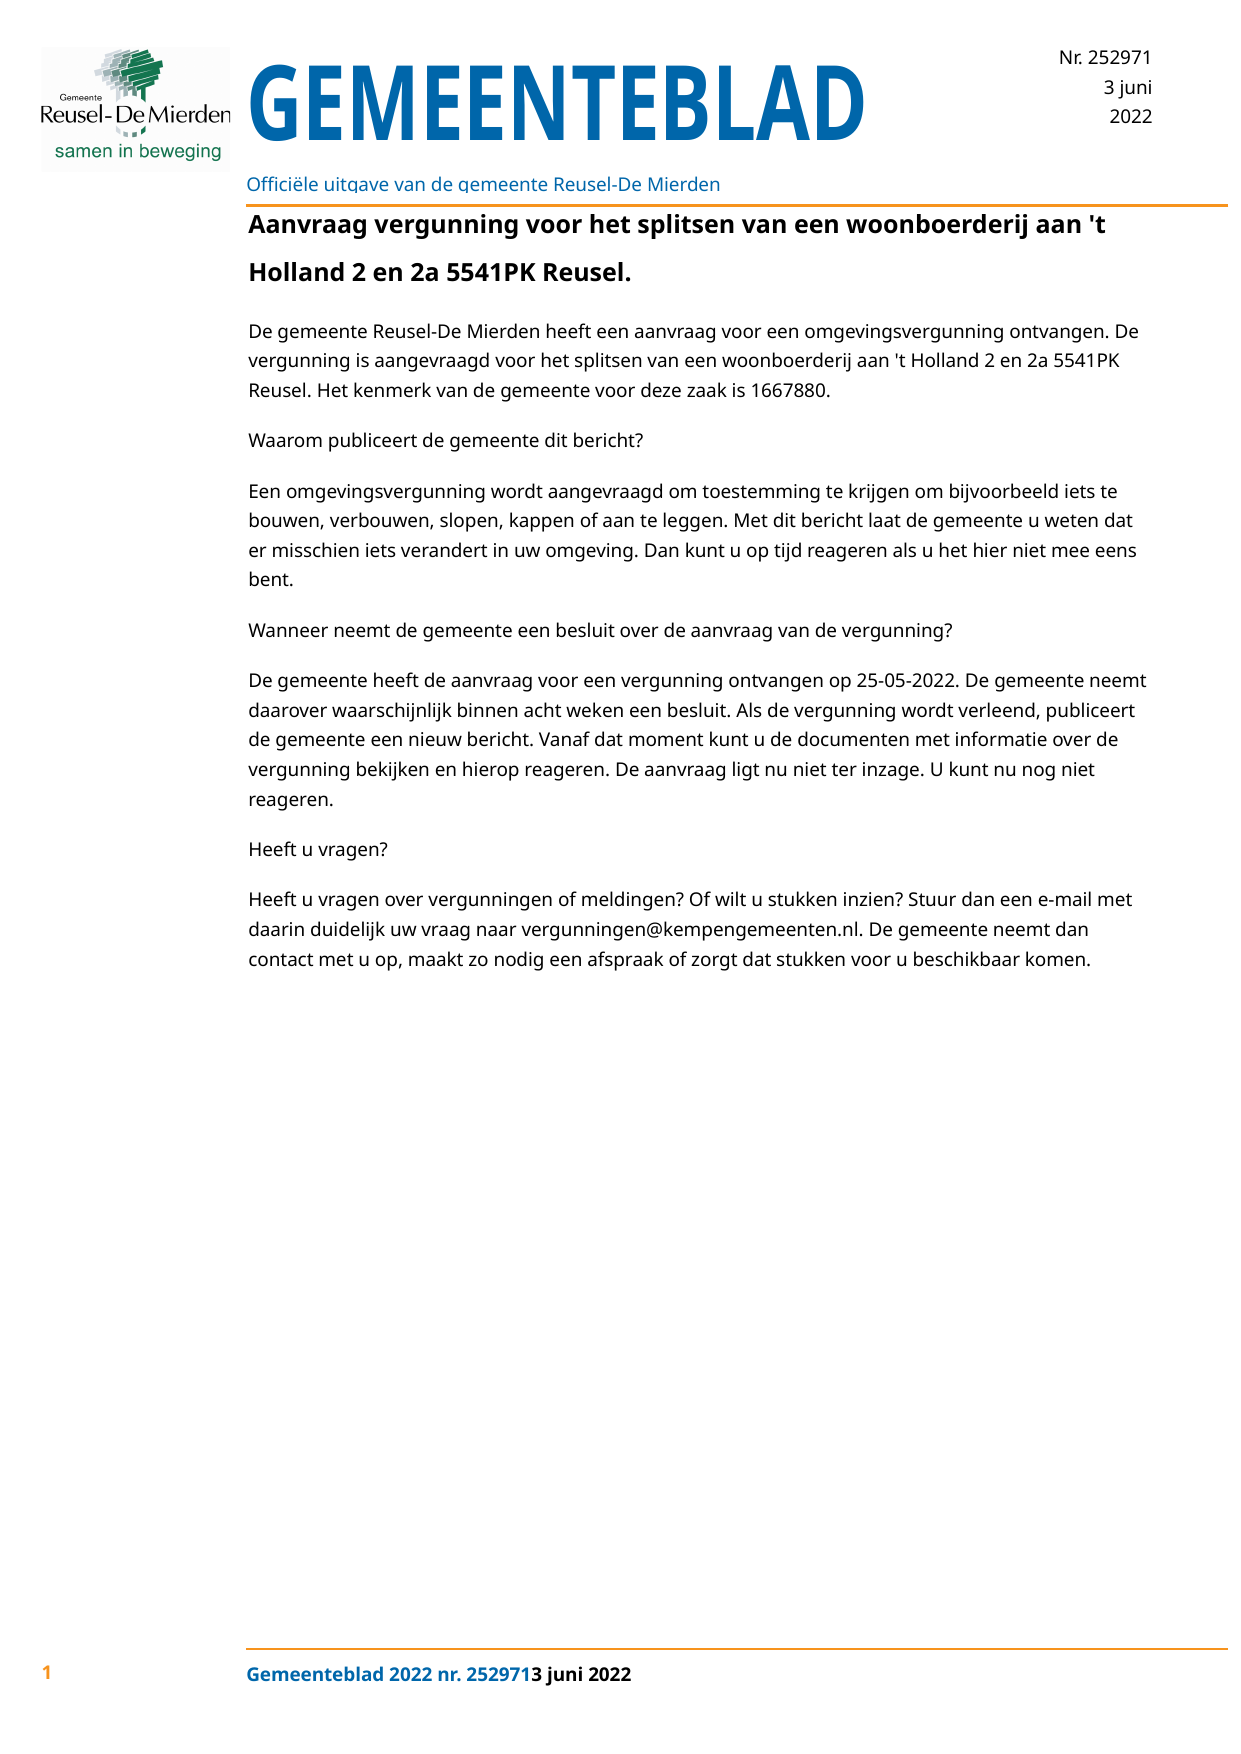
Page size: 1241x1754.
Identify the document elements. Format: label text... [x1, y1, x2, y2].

text Waarom publiceert de gemeente dit bericht? [248, 427, 1152, 453]
text De gemeente Reusel-De Mierden heeft een aanvraag voor een omgevingsvergunning ontvangen. De vergunning is aangevraagd voor het splitsen van een woonboerderij aan 't Holland 2 en 2a 5541PK Reusel. Het kenmerk van de gemeente voor deze zaak is 1667880. [248, 318, 1152, 403]
text De gemeente heeft de aanvraag voor een vergunning ontvangen op 25-05-2022. De gemeente neemt daarover waarschijnlijk binnen acht weken een besluit. Als de vergunning wordt verleend, publiceert de gemeente een nieuw bericht. Vanaf dat moment kunt u de documenten met informatie over de vergunning bekijken en hierop reageren. De aanvraag ligt nu niet ter inzage. U kunt nu nog niet reageren. [248, 667, 1152, 812]
text Heeft u vragen over vergunningen of meldingen? Of wilt u stukken inzien? Stuur dan een e-mail met daarin duidelijk uw vraag naar vergunningen@kempengemeenten.nl. De gemeente neemt dan contact met u op, maakt zo nodig een afspraak of zorgt dat stukken voor u beschikbaar komen. [248, 887, 1152, 972]
text Heeft u vragen? [248, 836, 1152, 862]
text Een omgevingsvergunning wordt aangevraagd om toestemming te krijgen om bijvoorbeeld iets te bouwen, verbouwen, slopen, kappen of aan te leggen. Met dit bericht laat de gemeente u weten dat er misschien iets verandert in uw omgeving. Dan kunt u op tijd reageren als u het hier niet mee eens bent. [248, 478, 1152, 592]
picture [41, 47, 231, 172]
text Wanneer neemt de gemeente een besluit over de aanvraag van de vergunning? [248, 617, 1152, 643]
text Aanvraag vergunning voor het splitsen van een woonboerderij aan 't Holland 2 en 2a 5541PK Reusel. [248, 207, 1152, 288]
